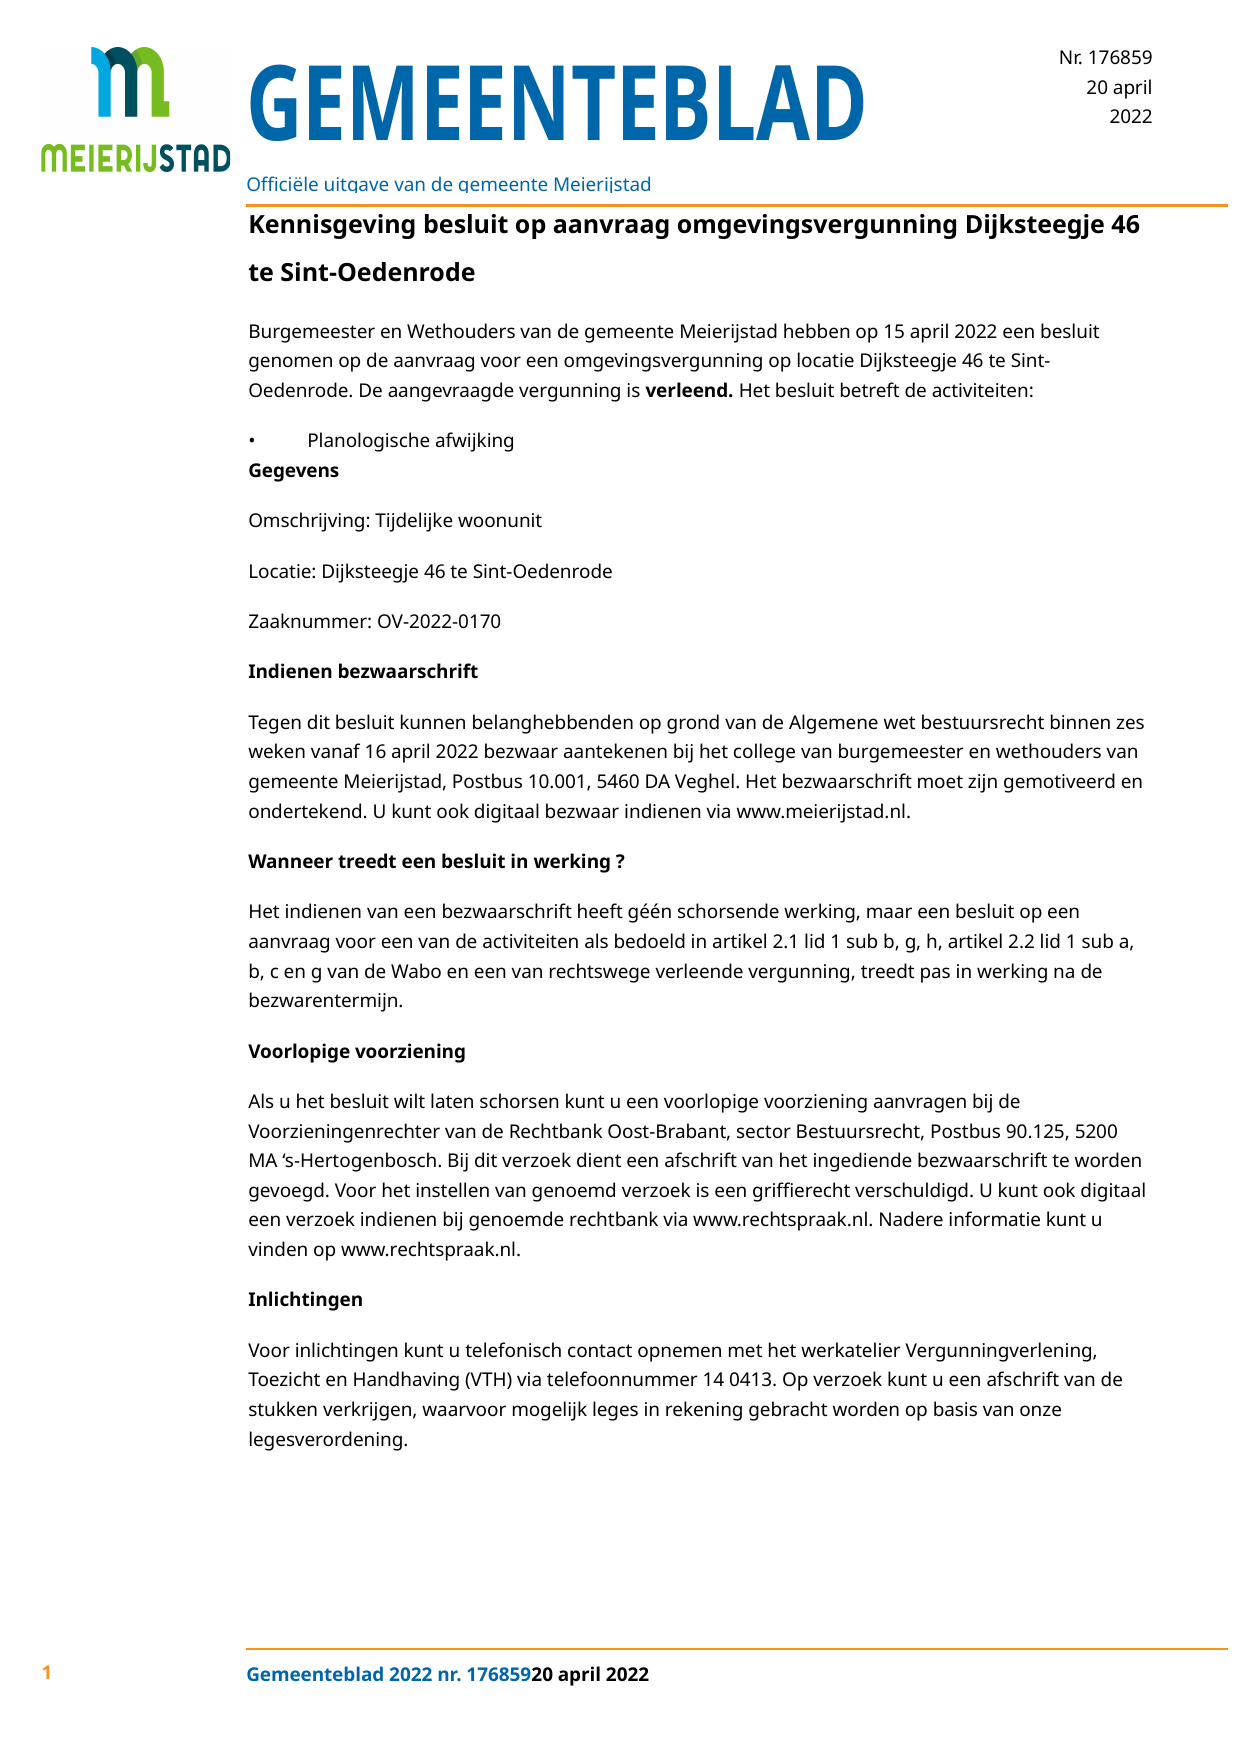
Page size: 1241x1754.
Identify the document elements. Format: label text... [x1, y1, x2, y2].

text Voor inlichtingen kunt u telefonisch contact opnemen met het werkatelier Vergunningverlening, Toezicht en Handhaving (VTH) via telefoonnummer 14 0413. Op verzoek kunt u een afschrift van de stukken verkrijgen, waarvoor mogelijk leges in rekening gebracht worden op basis van onze legesverordening. [248, 1337, 1152, 1452]
text Kennisgeving besluit op aanvraag omgevingsvergunning Dijksteegje 46 te Sint-Oedenrode [248, 207, 1152, 288]
text Gegevens [248, 457, 1152, 483]
text Voorlopige voorziening [248, 1038, 1152, 1064]
picture [41, 47, 231, 172]
text Burgemeester en Wethouders van de gemeente Meierijstad hebben op 15 april 2022 een besluit genomen op de aanvraag voor een omgevingsvergunning op locatie Dijksteegje 46 te Sint-Oedenrode. De aangevraagde vergunning is verleend. Het besluit betreft de activiteiten: [248, 318, 1152, 403]
text Tegen dit besluit kunnen belanghebbenden op grond van de Algemene wet bestuursrecht binnen zes weken vanaf 16 april 2022 bezwaar aantekenen bij het college van burgemeester en wethouders van gemeente Meierijstad, Postbus 10.001, 5460 DA Veghel. Het bezwaarschrift moet zijn gemotiveerd en ondertekend. U kunt ook digitaal bezwaar indienen via www.meierijstad.nl. [248, 709, 1152, 824]
text Omschrijving: Tijdelijke woonunit [248, 507, 1152, 533]
text Zaaknummer: OV-2022-0170 [248, 608, 1152, 634]
text Inlichtingen [248, 1287, 1152, 1312]
text Het indienen van een bezwaarschrift heeft géén schorsende werking, maar een besluit op een aanvraag voor een van de activiteiten als bedoeld in artikel 2.1 lid 1 sub b, g, h, artikel 2.2 lid 1 sub a, b, c en g van de Wabo en een van rechtswege verleende vergunning, treedt pas in werking na de bezwarentermijn. [248, 899, 1152, 1013]
list Planologische afwijking [248, 427, 1152, 453]
text Als u het besluit wilt laten schorsen kunt u een voorlopige voorziening aanvragen bij de Voorzieningenrechter van de Rechtbank Oost-Brabant, sector Bestuursrecht, Postbus 90.125, 5200 MA ‘s-Hertogenbosch. Bij dit verzoek dient een afschrift van het ingediende bezwaarschrift te worden gevoegd. Voor het instellen van genoemd verzoek is een griffierecht verschuldigd. U kunt ook digitaal een verzoek indienen bij genoemde rechtbank via www.rechtspraak.nl. Nadere informatie kunt u vinden op www.rechtspraak.nl. [248, 1088, 1152, 1262]
text Wanneer treedt een besluit in werking ? [248, 848, 1152, 874]
text Indienen bezwaarschrift [248, 659, 1152, 684]
text Locatie: Dijksteegje 46 te Sint-Oedenrode [248, 558, 1152, 584]
